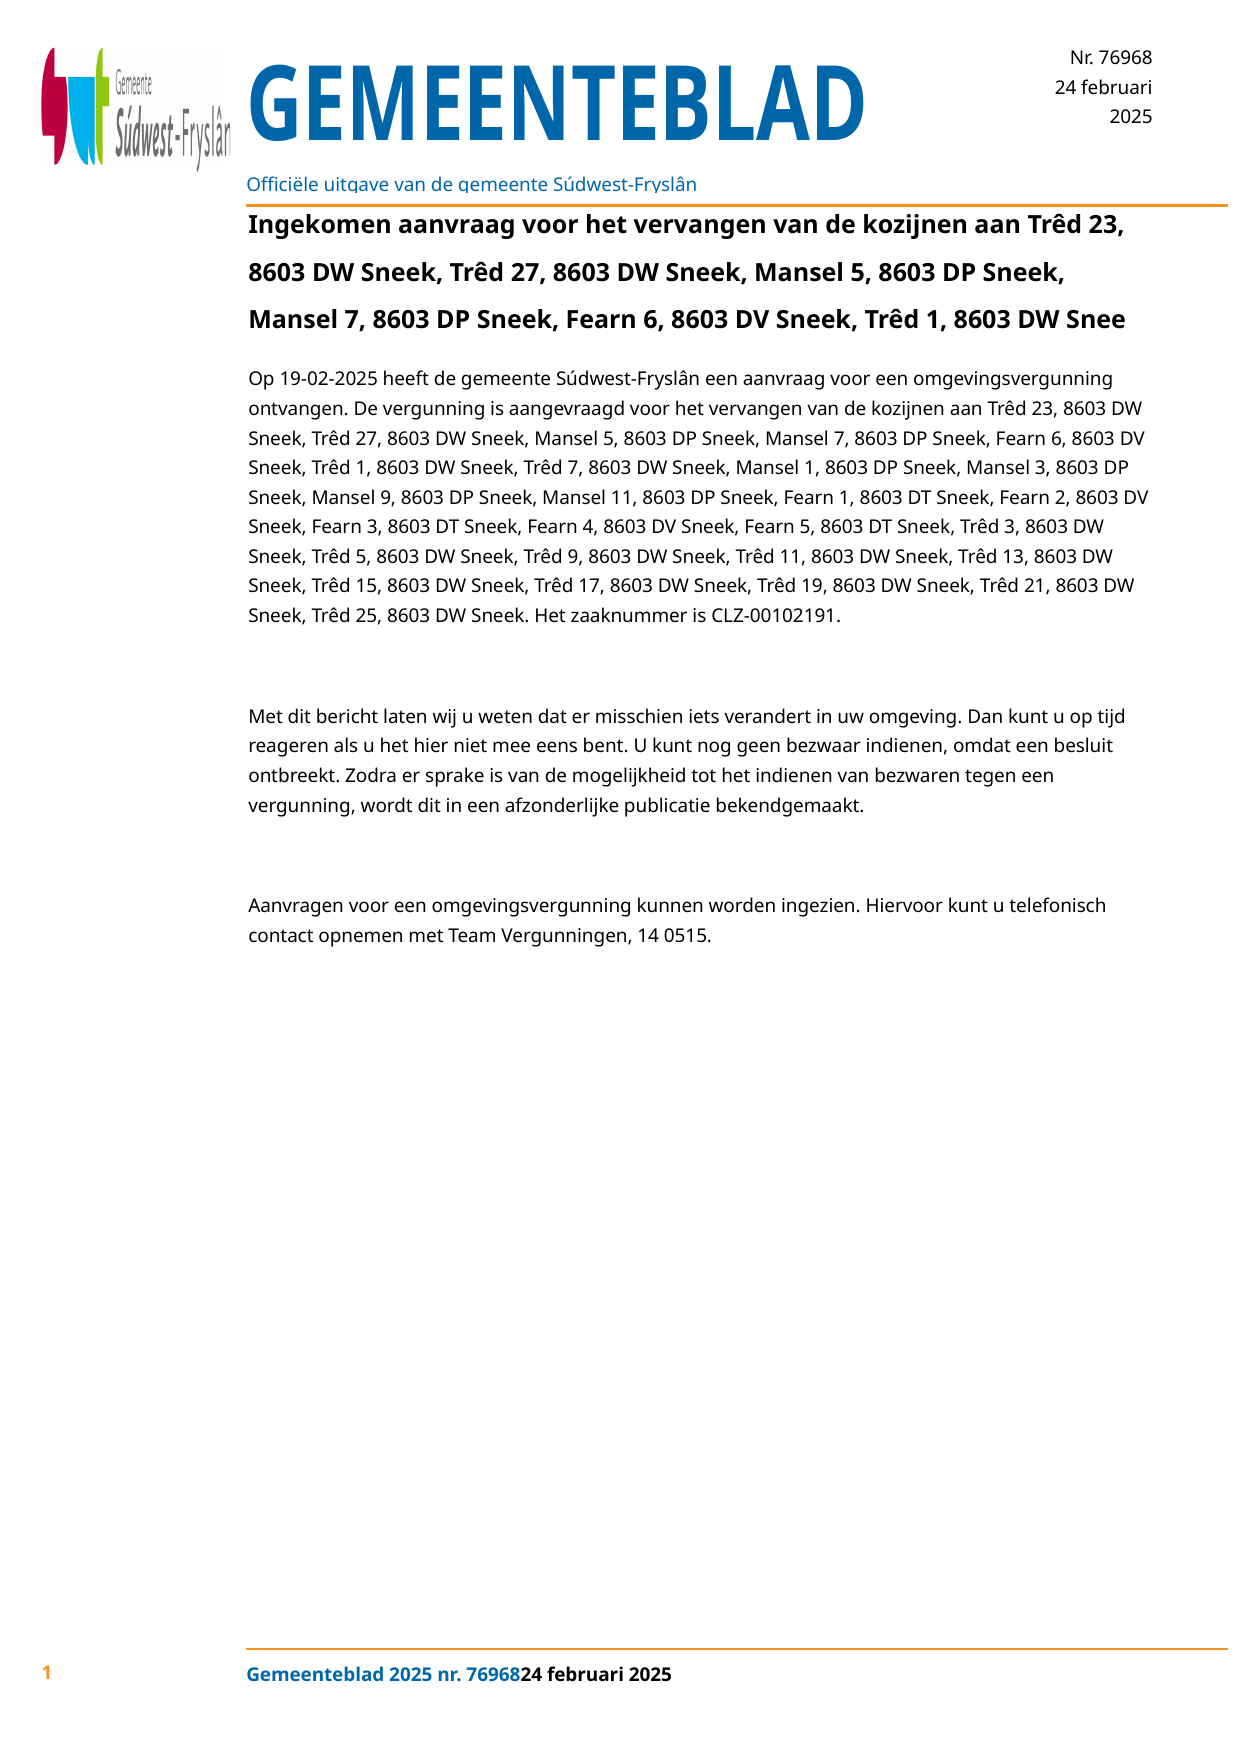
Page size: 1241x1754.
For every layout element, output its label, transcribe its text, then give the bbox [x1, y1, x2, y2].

text Met dit bericht laten wij u weten dat er misschien iets verandert in uw omgeving. Dan kunt u op tijd reageren als u het hier niet mee eens bent. U kunt nog geen bezwaar indienen, omdat een besluit ontbreekt. Zodra er sprake is van de mogelijkheid tot het indienen van bezwaren tegen een vergunning, wordt dit in een afzonderlijke publicatie bekendgemaakt. [248, 703, 1152, 817]
picture [41, 47, 231, 172]
text Op 19-02-2025 heeft de gemeente Súdwest-Fryslân een aanvraag voor een omgevingsvergunning ontvangen. De vergunning is aangevraagd voor het vervangen van de kozijnen aan Trêd 23, 8603 DW Sneek, Trêd 27, 8603 DW Sneek, Mansel 5, 8603 DP Sneek, Mansel 7, 8603 DP Sneek, Fearn 6, 8603 DV Sneek, Trêd 1, 8603 DW Sneek, Trêd 7, 8603 DW Sneek, Mansel 1, 8603 DP Sneek, Mansel 3, 8603 DP Sneek, Mansel 9, 8603 DP Sneek, Mansel 11, 8603 DP Sneek, Fearn 1, 8603 DT Sneek, Fearn 2, 8603 DV Sneek, Fearn 3, 8603 DT Sneek, Fearn 4, 8603 DV Sneek, Fearn 5, 8603 DT Sneek, Trêd 3, 8603 DW Sneek, Trêd 5, 8603 DW Sneek, Trêd 9, 8603 DW Sneek, Trêd 11, 8603 DW Sneek, Trêd 13, 8603 DW Sneek, Trêd 15, 8603 DW Sneek, Trêd 17, 8603 DW Sneek, Trêd 19, 8603 DW Sneek, Trêd 21, 8603 DW Sneek, Trêd 25, 8603 DW Sneek. Het zaaknummer is CLZ-00102191. [248, 366, 1152, 628]
text Ingekomen aanvraag voor het vervangen van de kozijnen aan Trêd 23, 8603 DW Sneek, Trêd 27, 8603 DW Sneek, Mansel 5, 8603 DP Sneek, Mansel 7, 8603 DP Sneek, Fearn 6, 8603 DV Sneek, Trêd 1, 8603 DW Snee [248, 207, 1152, 336]
text Aanvragen voor een omgevingsvergunning kunnen worden ingezien. Hiervoor kunt u telefonisch contact opnemen met Team Vergunningen, 14 0515. [248, 893, 1152, 948]
